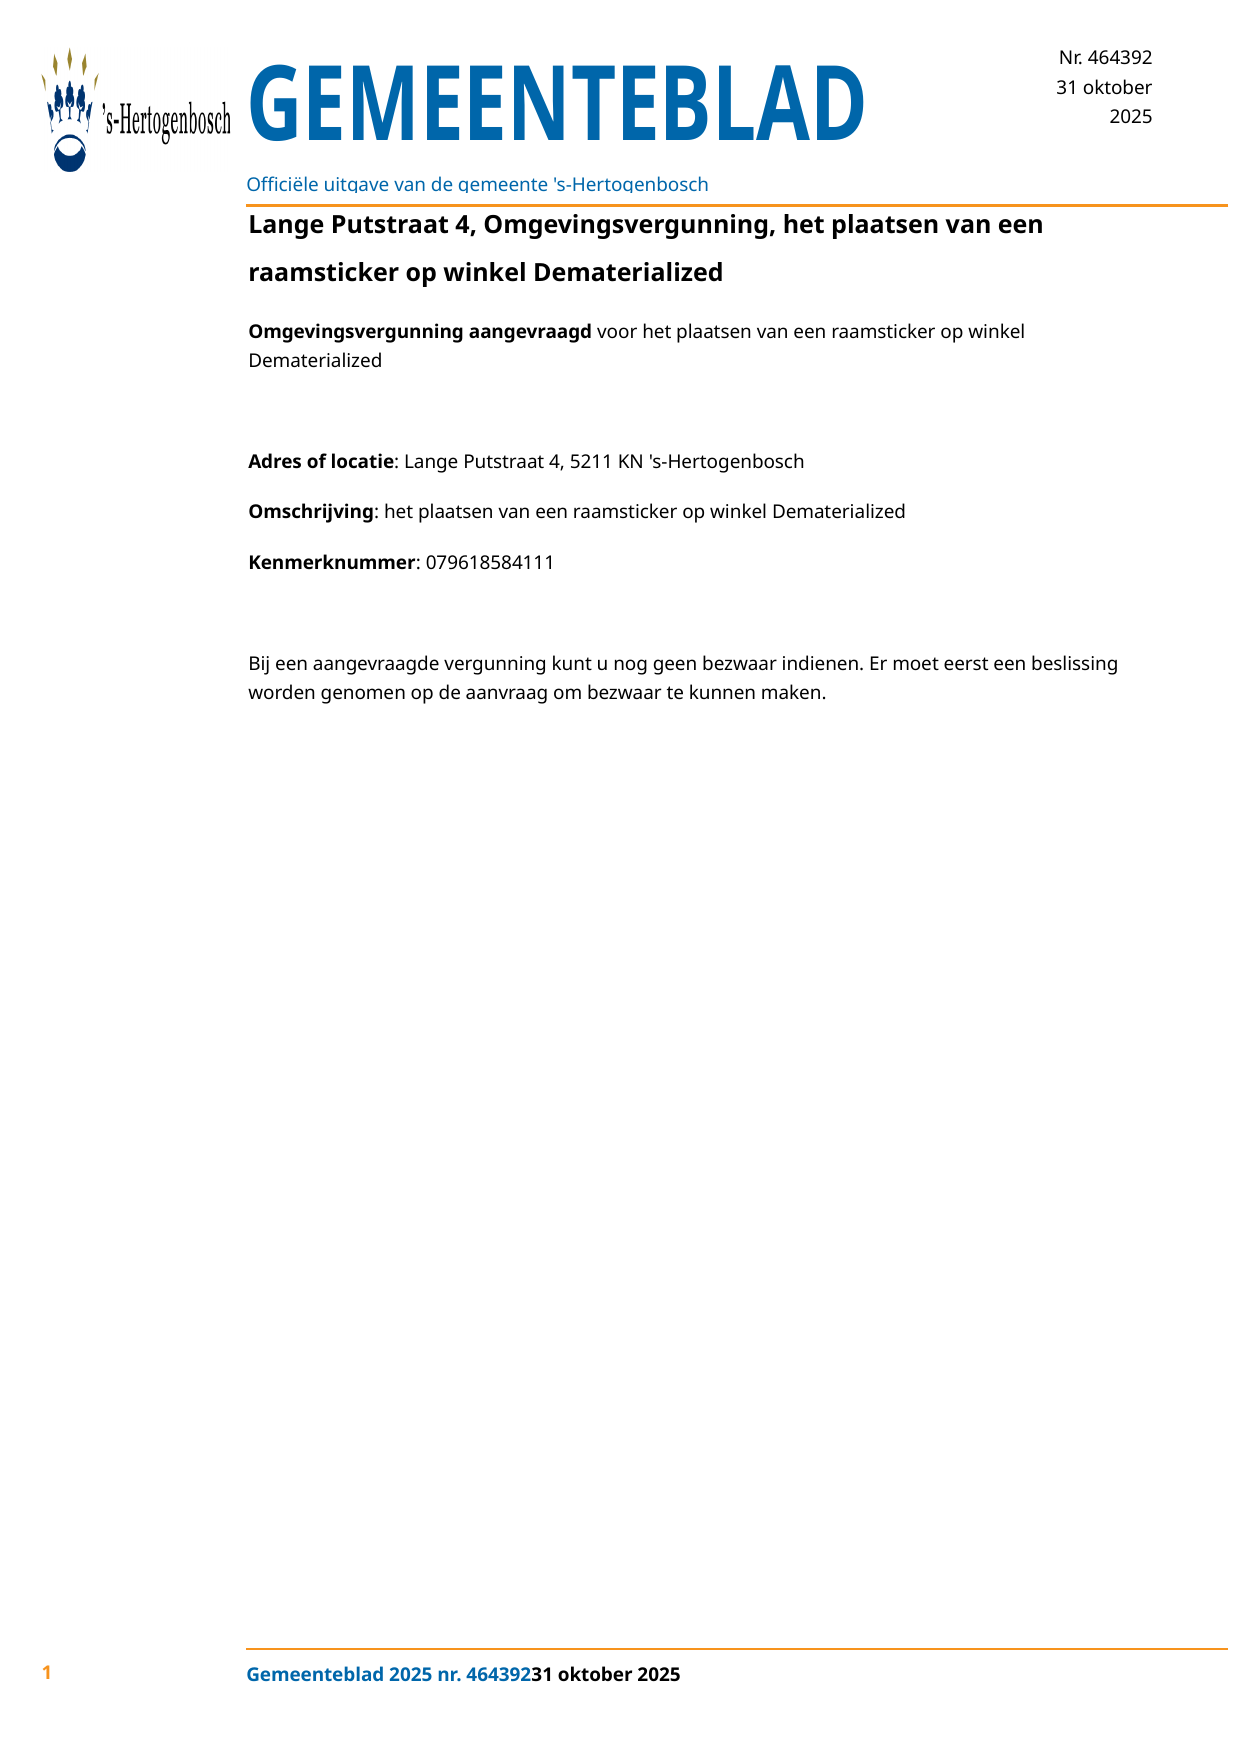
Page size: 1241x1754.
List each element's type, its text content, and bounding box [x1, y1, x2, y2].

text Lange Putstraat 4, Omgevingsvergunning, het plaatsen van een raamsticker op winkel Dematerialized [248, 207, 1152, 288]
picture [41, 47, 231, 172]
text Omgevingsvergunning aangevraagd voor het plaatsen van een raamsticker op winkel Dematerialized [248, 318, 1152, 373]
text Bij een aangevraagde vergunning kunt u nog geen bezwaar indienen. Er moet eerst een beslissing worden genomen op de aanvraag om bezwaar te kunnen maken. [248, 650, 1152, 705]
text Kenmerknummer: 079618584111 [248, 549, 1152, 575]
text Omschrijving: het plaatsen van een raamsticker op winkel Dematerialized [248, 499, 1152, 524]
text Adres of locatie: Lange Putstraat 4, 5211 KN 's-Hertogenbosch [248, 448, 1152, 474]
